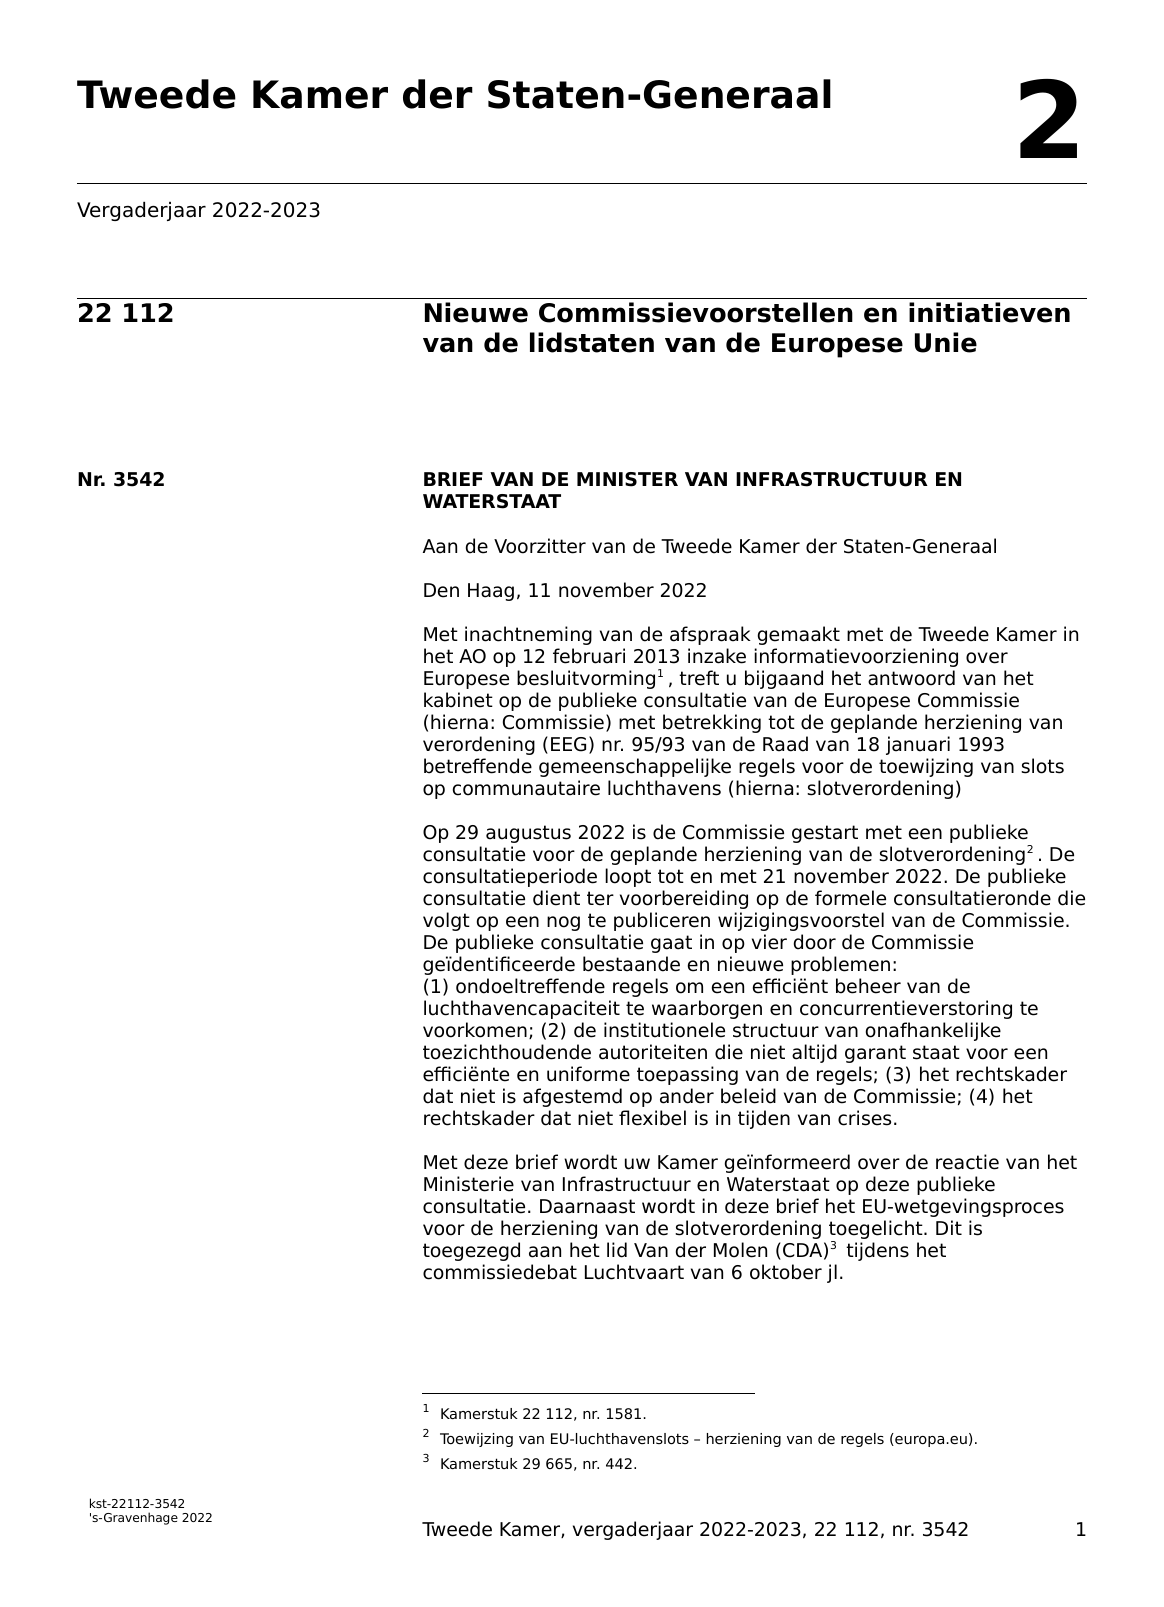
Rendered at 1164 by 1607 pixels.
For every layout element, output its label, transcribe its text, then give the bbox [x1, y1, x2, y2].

text Kamerstuk 22 112, nr. 1581. [422, 1402, 1087, 1424]
text Toewijzing van EU-luchthavenslots – herziening van de regels (europa.eu). [422, 1427, 1087, 1449]
table_header Tweede Kamer der Staten-Generaal [77, 59, 886, 183]
text Op 29 augustus 2022 is de Commissie gestart met een publieke consultatie voor de geplande herziening van de slotverordening. De consultatieperiode loopt tot en met 21 november 2022. De publieke consultatie dient ter voorbereiding op de formele consultatieronde die volgt op een nog te publiceren wijzigingsvoorstel van de Commissie. De publieke consultatie gaat in op vier door de Commissie geïdentificeerde bestaande en nieuwe problemen: (1) ondoeltreffende regels om een efficiënt beheer van de luchthavencapaciteit te waarborgen en concurrentieverstoring te voorkomen; (2) de institutionele structuur van onafhankelijke toezichthoudende autoriteiten die niet altijd garant staat voor een efficiënte en uniforme toepassing van de regels; (3) het rechtskader dat niet is afgestemd op ander beleid van de Commissie; (4) het rechtskader dat niet flexibel is in tijden van crises. [422, 822, 1087, 1129]
text Met inachtneming van de afspraak gemaakt met de Tweede Kamer in het AO op 12 februari 2013 inzake informatievoorziening over Europese besluitvorming, treft u bijgaand het antwoord van het kabinet op de publieke consultatie van de Europese Commissie (hierna: Commissie) met betrekking tot de geplande herziening van verordening (EEG) nr. 95/93 van de Raad van 18 januari 1993 betreffende gemeenschappelijke regels voor de toewijzing van slots op communautaire luchthavens (hierna: slotverordening) [422, 624, 1087, 800]
text 's-Gravenhage 2022 [88, 1511, 323, 1525]
table_header 2 [886, 59, 1087, 183]
text kst-22112-3542 [88, 1497, 323, 1511]
subtitle 22 112 Nieuwe Commissievoorstellen en initiatieven van de lidstaten van de Europese Unie [77, 299, 1087, 358]
text Aan de Voorzitter van de Tweede Kamer der Staten-Generaal [422, 536, 1087, 557]
table_cell Vergaderjaar 2022-2023 [77, 184, 1087, 298]
subtitle Nr. 3542 BRIEF VAN DE MINISTER VAN INFRASTRUCTUUR EN WATERSTAAT [77, 469, 1087, 513]
text Den Haag, 11 november 2022 [422, 580, 1087, 602]
text Met deze brief wordt uw Kamer geïnformeerd over de reactie van het Ministerie van Infrastructuur en Waterstaat op deze publieke consultatie. Daarnaast wordt in deze brief het EU-wetgevingsproces voor de herziening van de slotverordening toegelicht. Dit is toegezegd aan het lid Van der Molen (CDA) tijdens het commissiedebat Luchtvaart van 6 oktober jl. [422, 1152, 1087, 1284]
text Kamerstuk 29 665, nr. 442. [422, 1452, 1087, 1474]
